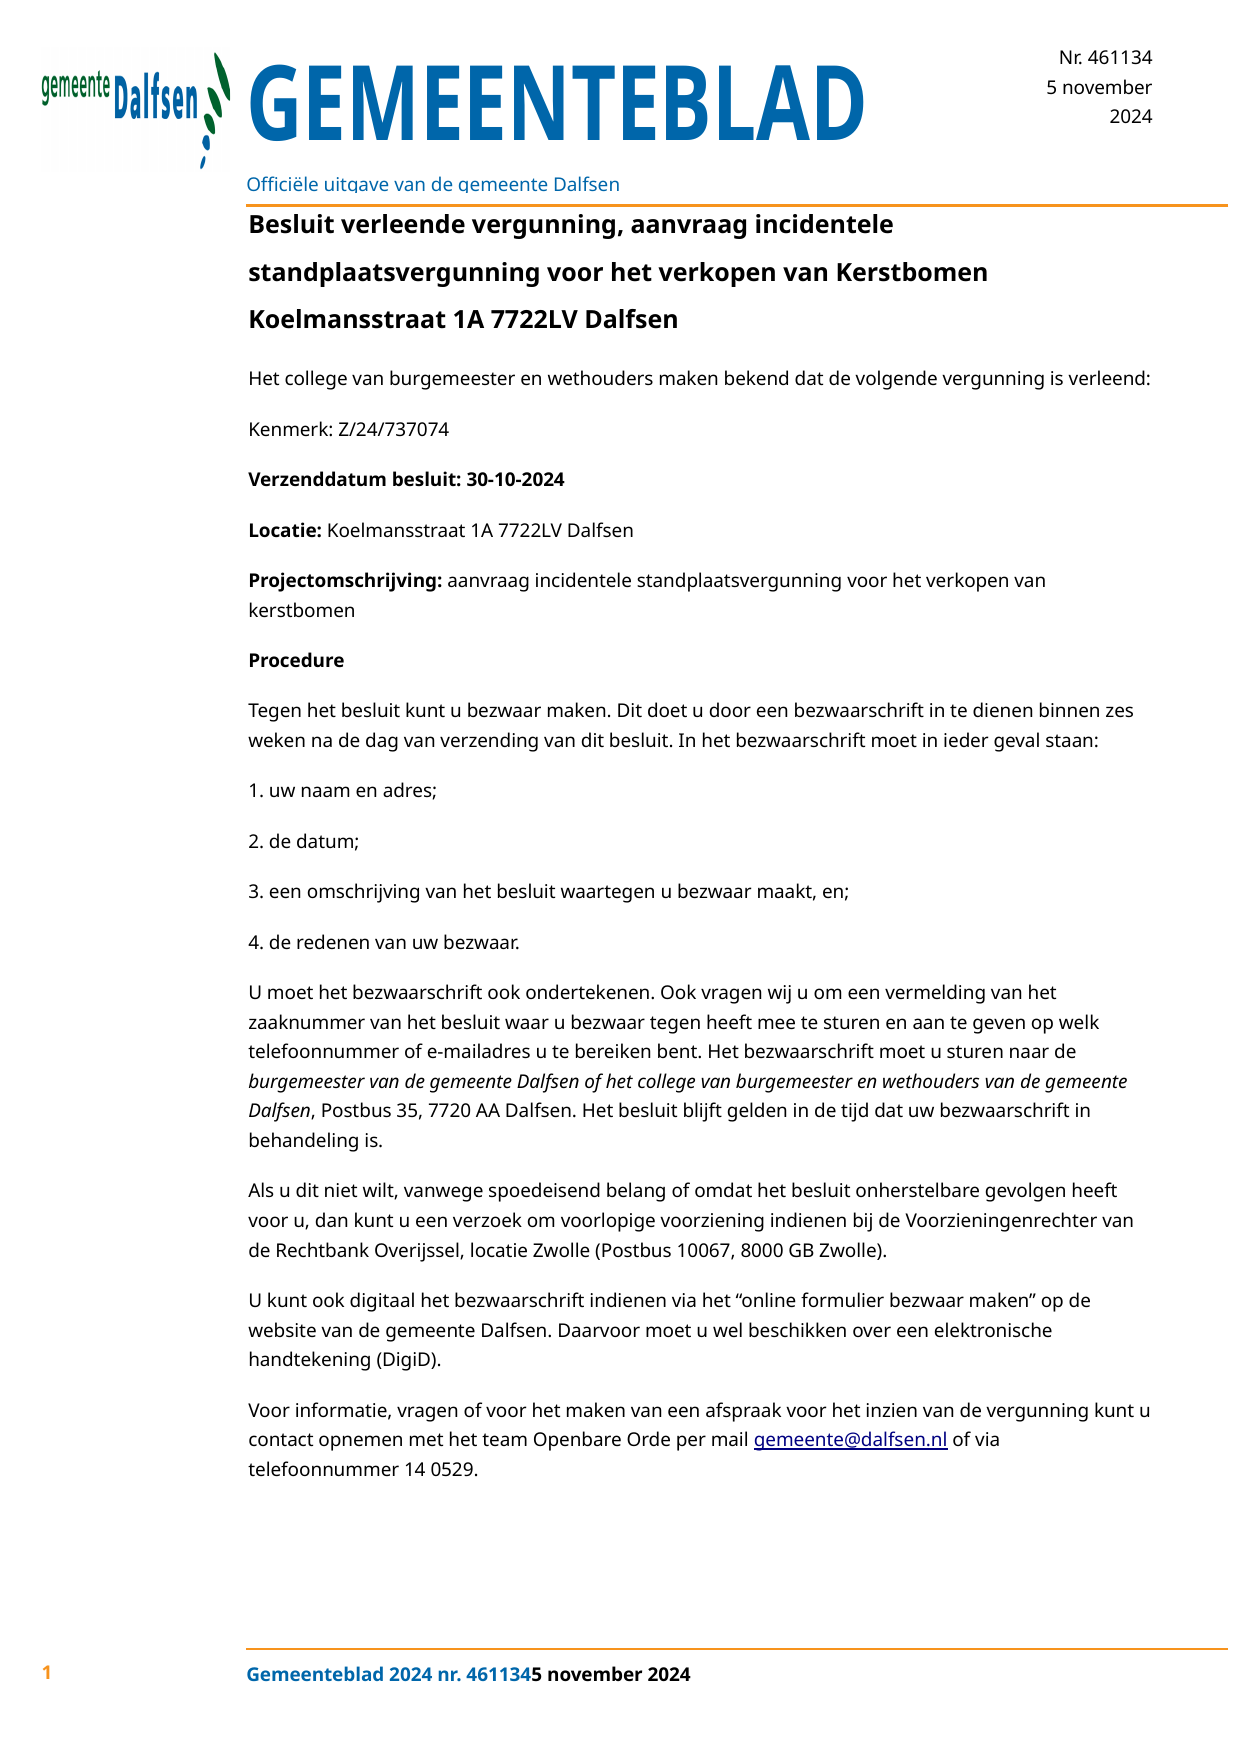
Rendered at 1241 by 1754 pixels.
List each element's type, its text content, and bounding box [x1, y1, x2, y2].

text U kunt ook digitaal het bezwaarschrift indienen via het “online formulier bezwaar maken” op de website van de gemeente Dalfsen. Daarvoor moet u wel beschikken over een elektronische handtekening (DigiD). [248, 1287, 1152, 1372]
text U moet het bezwaarschrift ook ondertekenen. Ook vragen wij u om een vermelding van het zaaknummer van het besluit waar u bezwaar tegen heeft mee te sturen en aan te geven op welk telefoonnummer of e-mailadres u te bereiken bent. Het bezwaarschrift moet u sturen naar de burgemeester van de gemeente Dalfsen of het college van burgemeester en wethouders van de gemeente Dalfsen, Postbus 35, 7720 AA Dalfsen. Het besluit blijft gelden in de tijd dat uw bezwaarschrift in behandeling is. [248, 979, 1152, 1153]
text Het college van burgemeester en wethouders maken bekend dat de volgende vergunning is verleend: [248, 366, 1152, 391]
text Locatie: Koelmansstraat 1A 7722LV Dalfsen [248, 517, 1152, 542]
text Projectomschrijving: aanvraag incidentele standplaatsvergunning voor het verkopen van kerstbomen [248, 567, 1152, 622]
text Procedure [248, 647, 1152, 673]
text Tegen het besluit kunt u bezwaar maken. Dit doet u door een bezwaarschrift in te dienen binnen zes weken na de dag van verzending van dit besluit. In het bezwaarschrift moet in ieder geval staan: [248, 698, 1152, 753]
text 3. een omschrijving van het besluit waartegen u bezwaar maakt, en; [248, 878, 1152, 904]
text 4. de redenen van uw bezwaar. [248, 929, 1152, 954]
text Kenmerk: Z/24/737074 [248, 416, 1152, 442]
text Als u dit niet wilt, vanwege spoedeisend belang of omdat het besluit onherstelbare gevolgen heeft voor u, dan kunt u een verzoek om voorlopige voorziening indienen bij de Voorzieningenrechter van de Rechtbank Overijssel, locatie Zwolle (Postbus 10067, 8000 GB Zwolle). [248, 1178, 1152, 1262]
text Besluit verleende vergunning, aanvraag incidentele standplaatsvergunning voor het verkopen van Kerstbomen Koelmansstraat 1A 7722LV Dalfsen [248, 207, 1152, 336]
picture [41, 47, 231, 172]
text 1. uw naam en adres; [248, 778, 1152, 803]
text Voor informatie, vragen of voor het maken van een afspraak voor het inzien van de vergunning kunt u contact opnemen met het team Openbare Orde per mail gemeente@dalfsen.nl of via telefoonnummer 14 0529. [248, 1397, 1152, 1482]
text Verzenddatum besluit: 30-10-2024 [248, 466, 1152, 492]
text 2. de datum; [248, 828, 1152, 854]
